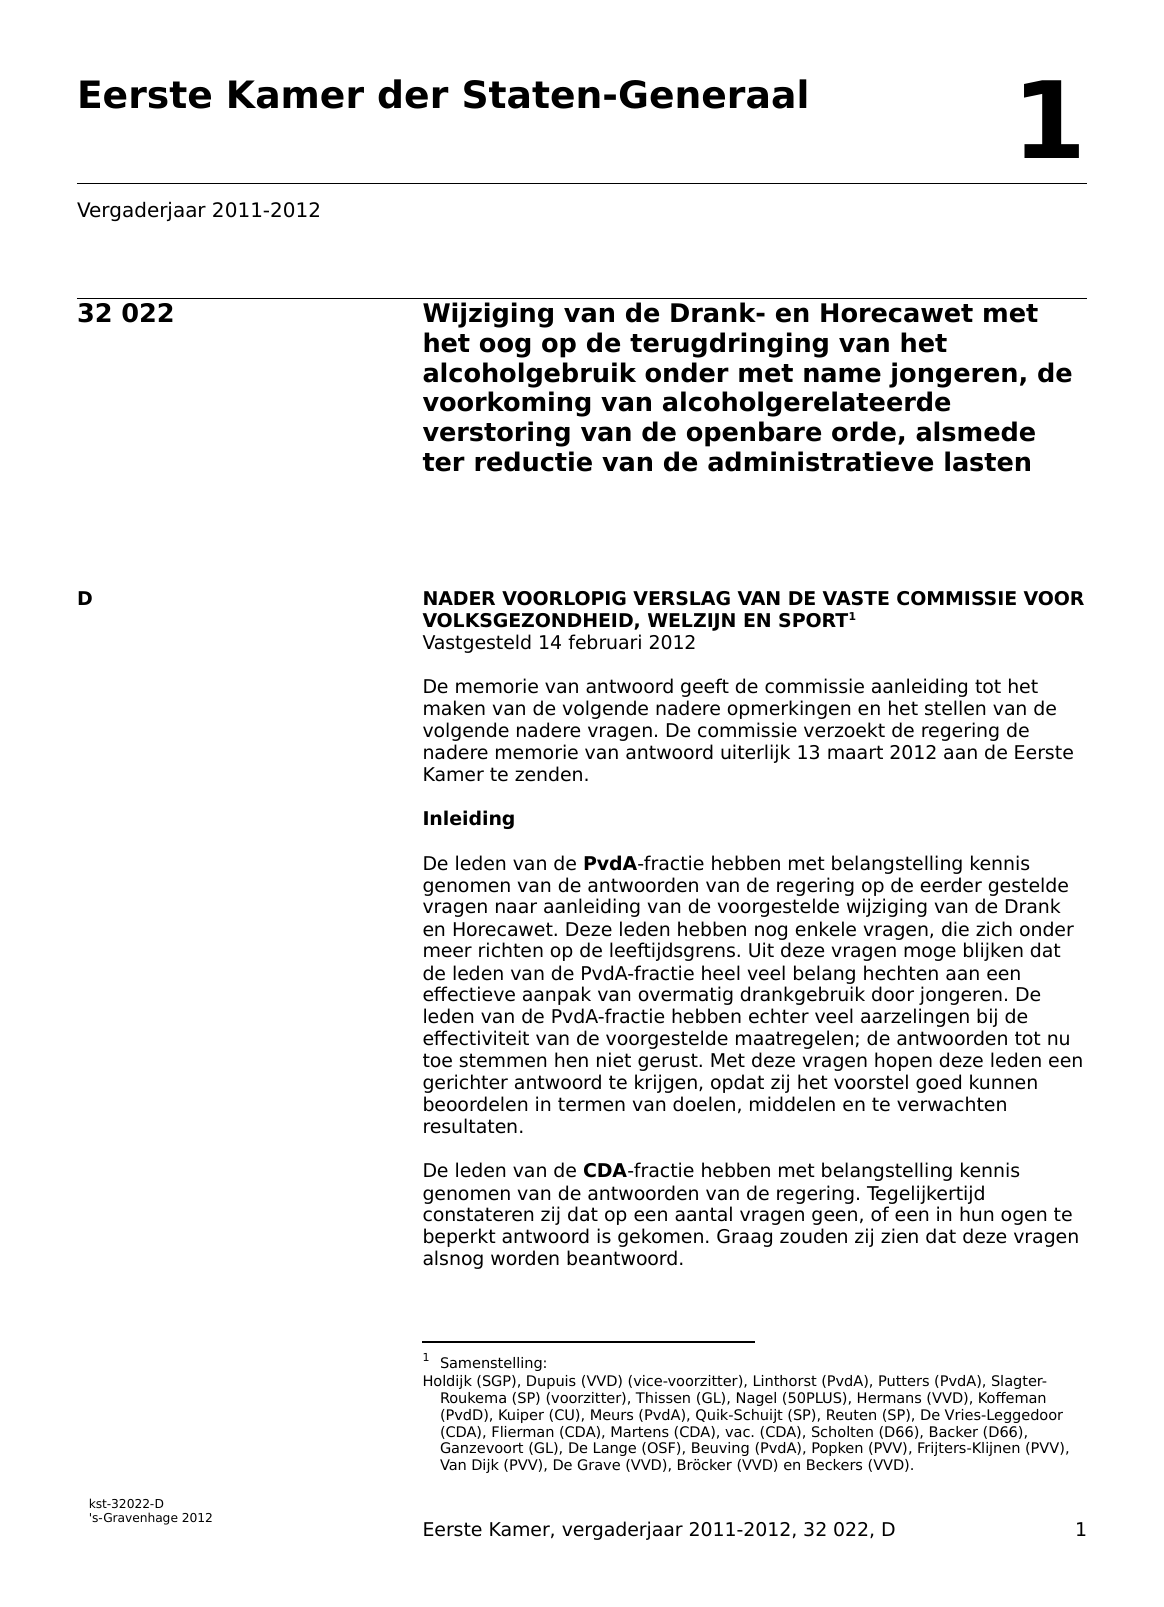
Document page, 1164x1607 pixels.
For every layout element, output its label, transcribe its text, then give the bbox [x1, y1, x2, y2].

subtitle D NADER VOORLOPIG VERSLAG VAN DE VASTE COMMISSIE VOOR VOLKSGEZONDHEID, WELZIJN EN SPORT [77, 588, 1087, 632]
subtitle 32 022 Wijziging van de Drank- en Horecawet met het oog op de terugdringing van het alcoholgebruik onder met name jongeren, de voorkoming van alcoholgerelateerde verstoring van de openbare orde, alsmede ter reductie van de administratieve lasten [77, 299, 1087, 477]
text Holdijk (SGP), Dupuis (VVD) (vice-voorzitter), Linthorst (PvdA), Putters (PvdA), Slagter-Roukema (SP) (voorzitter), Thissen (GL), Nagel (50PLUS), Hermans (VVD), Koffeman (PvdD), Kuiper (CU), Meurs (PvdA), Quik-Schuijt (SP), Reuten (SP), De Vries-Leggedoor (CDA), Flierman (CDA), Martens (CDA), vac. (CDA), Scholten (D66), Backer (D66), Ganzevoort (GL), De Lange (OSF), Beuving (PvdA), Popken (PVV), Frijters-Klijnen (PVV), Van Dijk (PVV), De Grave (VVD), Bröcker (VVD) en Beckers (VVD). [422, 1373, 1087, 1474]
text De leden van de CDA-fractie hebben met belangstelling kennis genomen van de antwoorden van de regering. Tegelijkertijd constateren zij dat op een aantal vragen geen, of een in hun ogen te beperkt antwoord is gekomen. Graag zouden zij zien dat deze vragen alsnog worden beantwoord. [422, 1160, 1087, 1270]
subtitle Inleiding [422, 808, 1087, 830]
text kst-32022-D [88, 1497, 323, 1511]
text Samenstelling: [422, 1351, 1087, 1373]
table_cell Vergaderjaar 2011-2012 [77, 184, 1087, 298]
table_header Eerste Kamer der Staten-Generaal [77, 59, 886, 183]
text De leden van de PvdA-fractie hebben met belangstelling kennis genomen van de antwoorden van de regering op de eerder gestelde vragen naar aanleiding van de voorgestelde wijziging van de Drank en Horecawet. Deze leden hebben nog enkele vragen, die zich onder meer richten op de leeftijdsgrens. Uit deze vragen moge blijken dat de leden van de PvdA-fractie heel veel belang hechten aan een effectieve aanpak van overmatig drankgebruik door jongeren. De leden van de PvdA-fractie hebben echter veel aarzelingen bij de effectiviteit van de voorgestelde maatregelen; de antwoorden tot nu toe stemmen hen niet gerust. Met deze vragen hopen deze leden een gerichter antwoord te krijgen, opdat zij het voorstel goed kunnen beoordelen in termen van doelen, middelen en te verwachten resultaten. [422, 852, 1087, 1138]
table_header 1 [886, 59, 1087, 183]
text De memorie van antwoord geeft de commissie aanleiding tot het maken van de volgende nadere opmerkingen en het stellen van de volgende nadere vragen. De commissie verzoekt de regering de nadere memorie van antwoord uiterlijk 13 maart 2012 aan de Eerste Kamer te zenden. [422, 676, 1087, 786]
text 's-Gravenhage 2012 [88, 1511, 323, 1525]
text Vastgesteld 14 februari 2012 [422, 632, 1087, 654]
